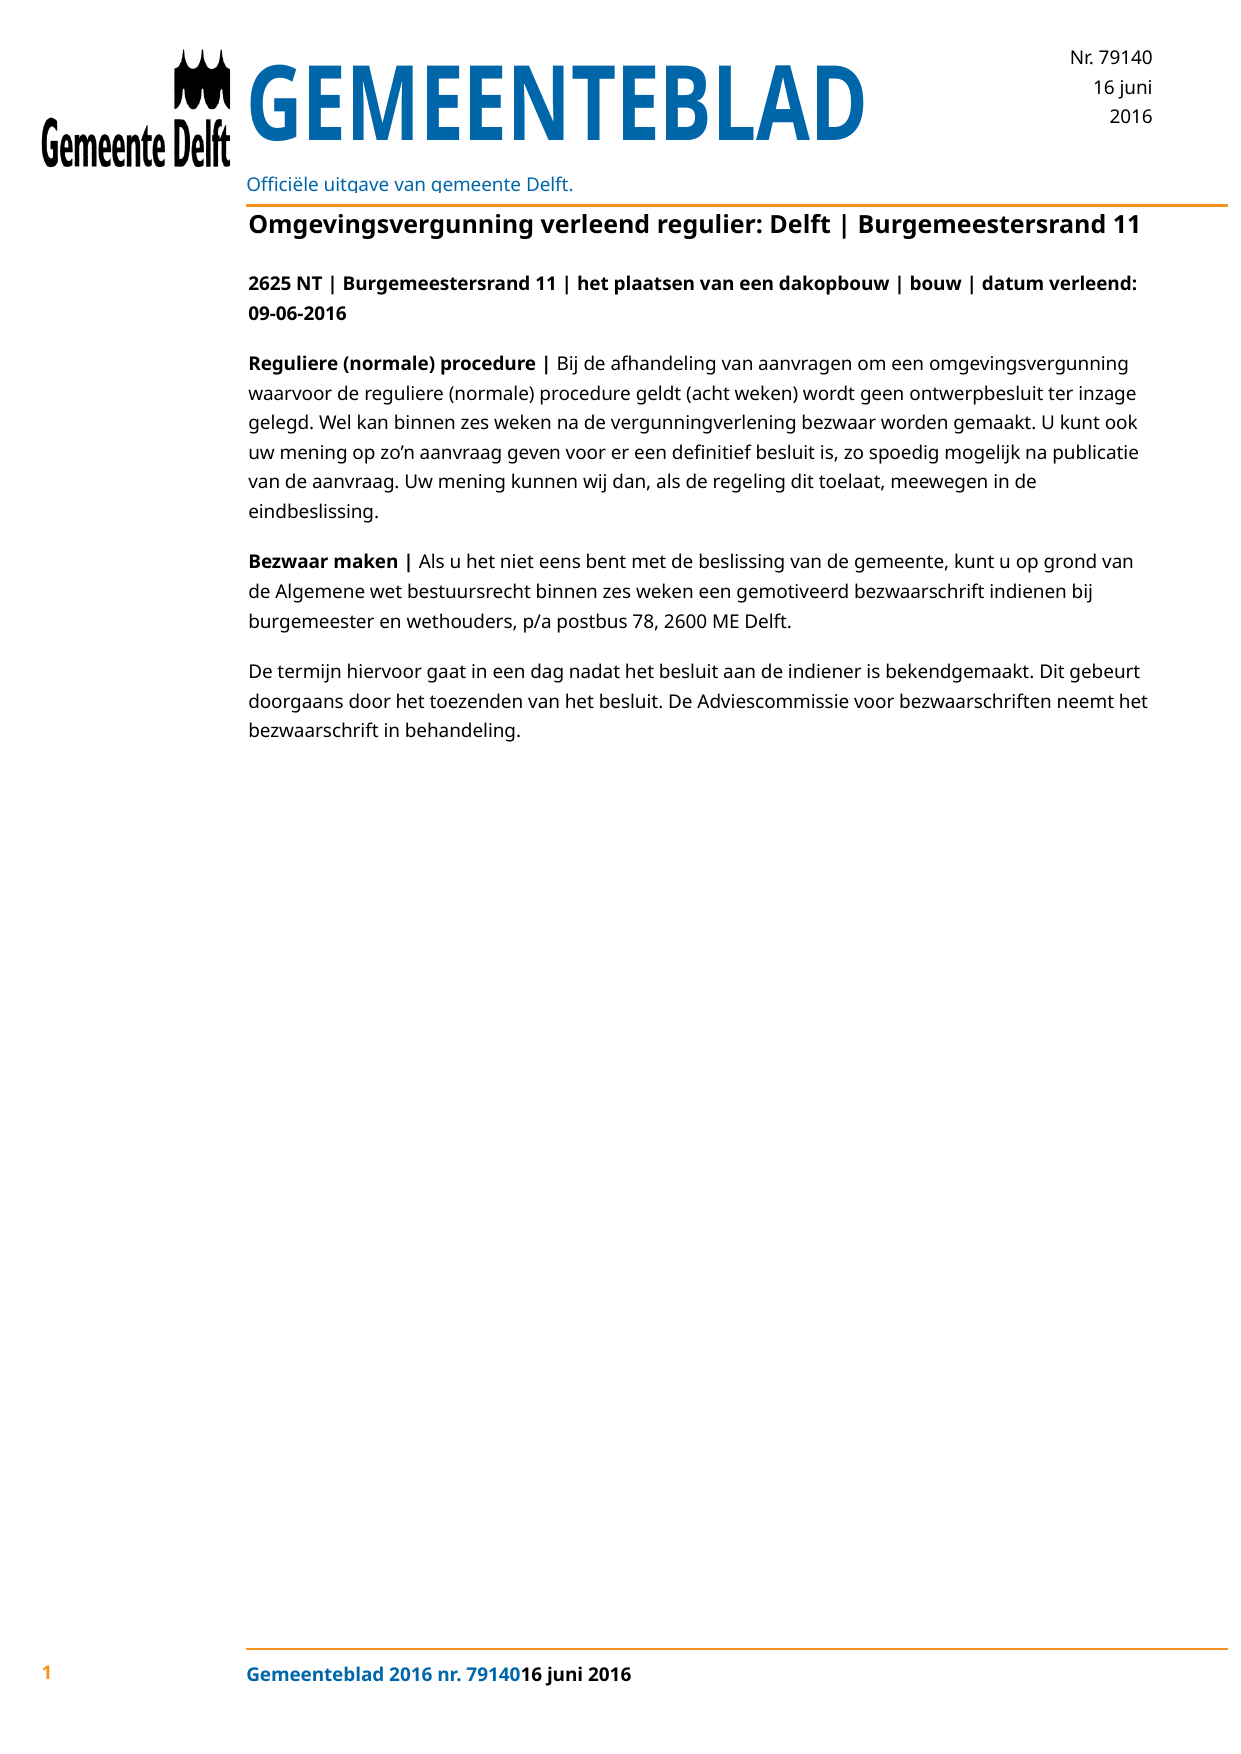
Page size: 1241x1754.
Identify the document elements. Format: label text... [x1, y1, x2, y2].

text De termijn hiervoor gaat in een dag nadat het besluit aan de indiener is bekendgemaakt. Dit gebeurt doorgaans door het toezenden van het besluit. De Adviescommissie voor bezwaarschriften neemt het bezwaarschrift in behandeling. [248, 658, 1152, 743]
text 2625 NT | Burgemeestersrand 11 | het plaatsen van een dakopbouw | bouw | datum verleend: 09-06-2016 [248, 270, 1152, 326]
text Bezwaar maken | Als u het niet eens bent met de beslissing van de gemeente, kunt u op grond van de Algemene wet bestuursrecht binnen zes weken een gemotiveerd bezwaarschrift indienen bij burgemeester en wethouders, p/a postbus 78, 2600 ME Delft. [248, 549, 1152, 633]
picture [41, 47, 231, 172]
text Omgevingsvergunning verleend regulier: Delft | Burgemeestersrand 11 [248, 207, 1152, 241]
text Reguliere (normale) procedure | Bij de afhandeling van aanvragen om een omgevingsvergunning waarvoor de reguliere (normale) procedure geldt (acht weken) wordt geen ontwerpbesluit ter inzage gelegd. Wel kan binnen zes weken na de vergunningverlening bezwaar worden gemaakt. U kunt ook uw mening op zo’n aanvraag geven voor er een definitief besluit is, zo spoedig mogelijk na publicatie van de aanvraag. Uw mening kunnen wij dan, als de regeling dit toelaat, meewegen in de eindbeslissing. [248, 350, 1152, 524]
